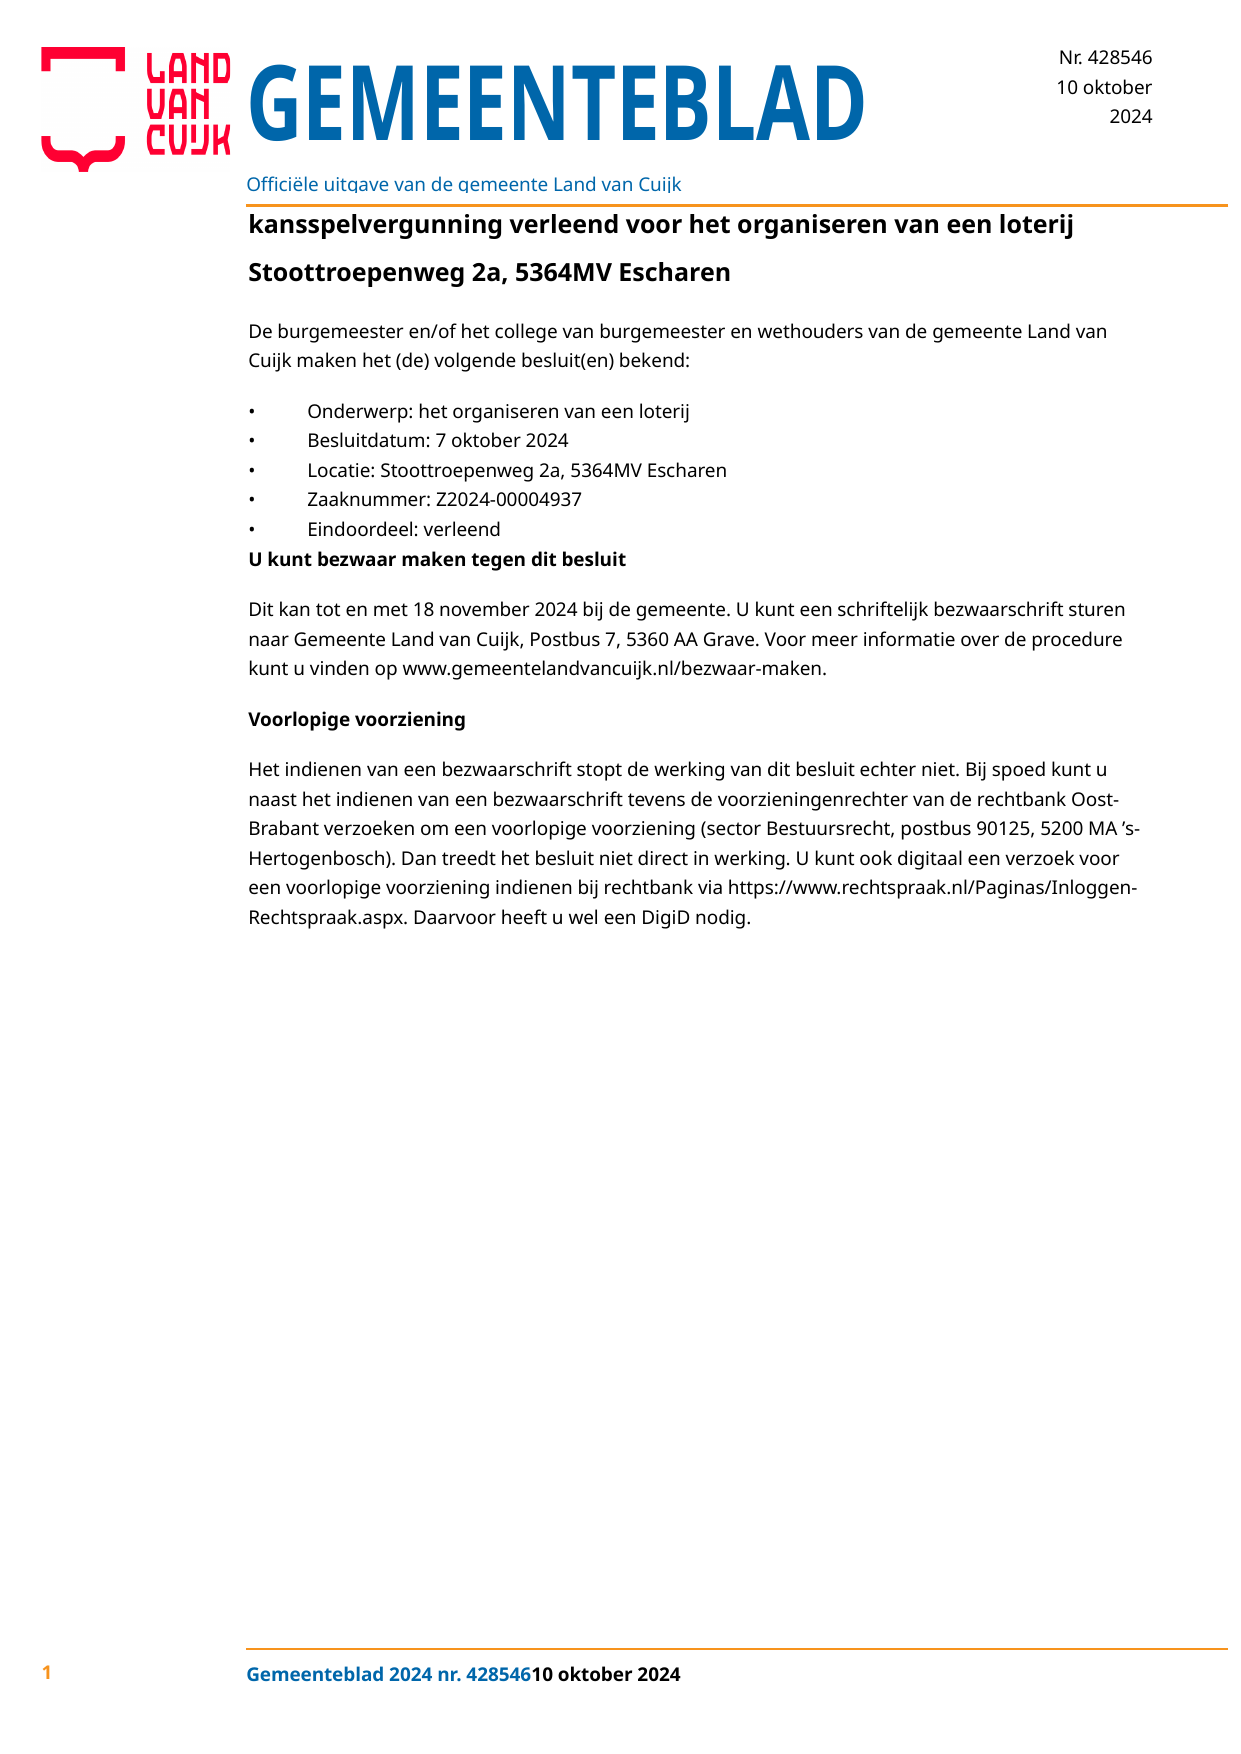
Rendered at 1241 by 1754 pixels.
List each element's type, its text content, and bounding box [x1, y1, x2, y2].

text Het indienen van een bezwaarschrift stopt de werking van dit besluit echter niet. Bij spoed kunt u naast het indienen van een bezwaarschrift tevens de voorzieningenrechter van de rechtbank Oost-Brabant verzoeken om een voorlopige voorziening (sector Bestuursrecht, postbus 90125, 5200 MA ’s-Hertogenbosch). Dan treedt het besluit niet direct in werking. U kunt ook digitaal een verzoek voor een voorlopige voorziening indienen bij rechtbank via https://www.rechtspraak.nl/Paginas/Inloggen-Rechtspraak.aspx. Daarvoor heeft u wel een DigiD nodig. [248, 756, 1152, 930]
list Onderwerp: het organiseren van een loterij [248, 398, 1152, 424]
list Besluitdatum: 7 oktober 2024 [248, 427, 1152, 453]
list Eindoordeel: verleend [248, 516, 1152, 542]
text kansspelvergunning verleend voor het organiseren van een loterij Stoottroepenweg 2a, 5364MV Escharen [248, 207, 1152, 288]
text De burgemeester en/of het college van burgemeester en wethouders van de gemeente Land van Cuijk maken het (de) volgende besluit(en) bekend: [248, 318, 1152, 373]
list Locatie: Stoottroepenweg 2a, 5364MV Escharen [248, 457, 1152, 483]
picture [41, 47, 231, 172]
list Zaaknummer: Z2024-00004937 [248, 487, 1152, 512]
text U kunt bezwaar maken tegen dit besluit [248, 546, 1152, 572]
text Voorlopige voorziening [248, 706, 1152, 732]
text Dit kan tot en met 18 november 2024 bij de gemeente. U kunt een schriftelijk bezwaarschrift sturen naar Gemeente Land van Cuijk, Postbus 7, 5360 AA Grave. Voor meer informatie over de procedure kunt u vinden op www.gemeentelandvancuijk.nl/bezwaar-maken. [248, 596, 1152, 681]
